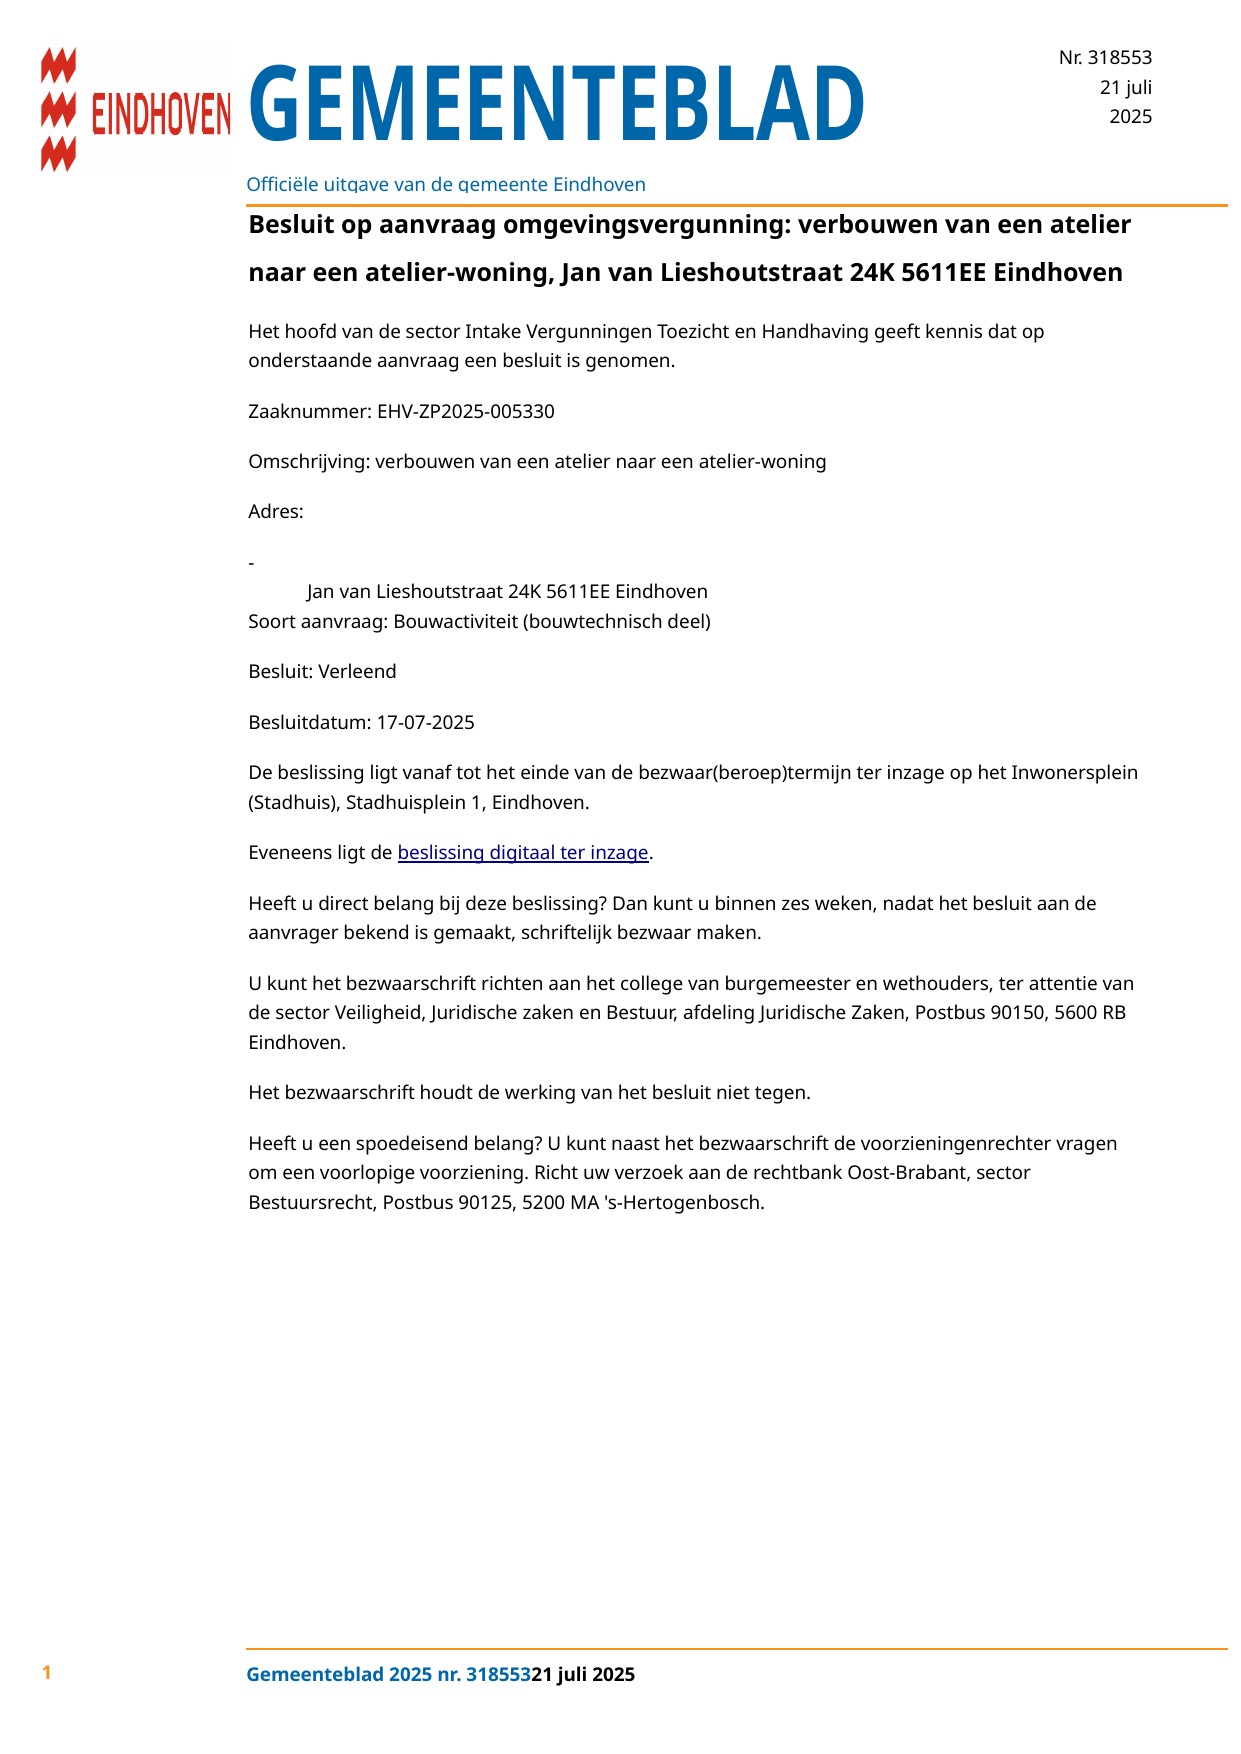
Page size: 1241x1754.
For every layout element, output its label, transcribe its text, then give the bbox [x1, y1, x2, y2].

picture [41, 47, 231, 172]
text U kunt het bezwaarschrift richten aan het college van burgemeester en wethouders, ter attentie van de sector Veiligheid, Juridische zaken en Bestuur, afdeling Juridische Zaken, Postbus 90150, 5600 RB Eindhoven. [248, 970, 1152, 1055]
text Soort aanvraag: Bouwactiviteit (bouwtechnisch deel) [248, 608, 1152, 634]
text De beslissing ligt vanaf tot het einde van de bezwaar(beroep)termijn ter inzage op het Inwonersplein (Stadhuis), Stadhuisplein 1, Eindhoven. [248, 759, 1152, 815]
text Besluit: Verleend [248, 659, 1152, 684]
text Besluitdatum: 17-07-2025 [248, 709, 1152, 735]
text Besluit op aanvraag omgevingsvergunning: verbouwen van een atelier naar een atelier-woning, Jan van Lieshoutstraat 24K 5611EE Eindhoven [248, 207, 1152, 288]
text Zaaknummer: EHV-ZP2025-005330 [248, 398, 1152, 424]
text Heeft u een spoedeisend belang? U kunt naast het bezwaarschrift de voorzieningenrechter vragen om een voorlopige voorziening. Richt uw verzoek aan de rechtbank Oost-Brabant, sector Bestuursrecht, Postbus 90125, 5200 MA 's-Hertogenbosch. [248, 1130, 1152, 1215]
text Het hoofd van de sector Intake Vergunningen Toezicht en Handhaving geeft kennis dat op onderstaande aanvraag een besluit is genomen. [248, 318, 1152, 373]
text Omschrijving: verbouwen van een atelier naar een atelier-woning [248, 448, 1152, 474]
text Eveneens ligt de beslissing digitaal ter inzage. [248, 839, 1152, 865]
text Heeft u direct belang bij deze beslissing? Dan kunt u binnen zes weken, nadat het besluit aan de aanvrager bekend is gemaakt, schriftelijk bezwaar maken. [248, 890, 1152, 945]
list Jan van Lieshoutstraat 24K 5611EE Eindhoven [248, 579, 1152, 604]
text Adres: [248, 499, 1152, 524]
text Het bezwaarschrift houdt de werking van het besluit niet tegen. [248, 1079, 1152, 1105]
